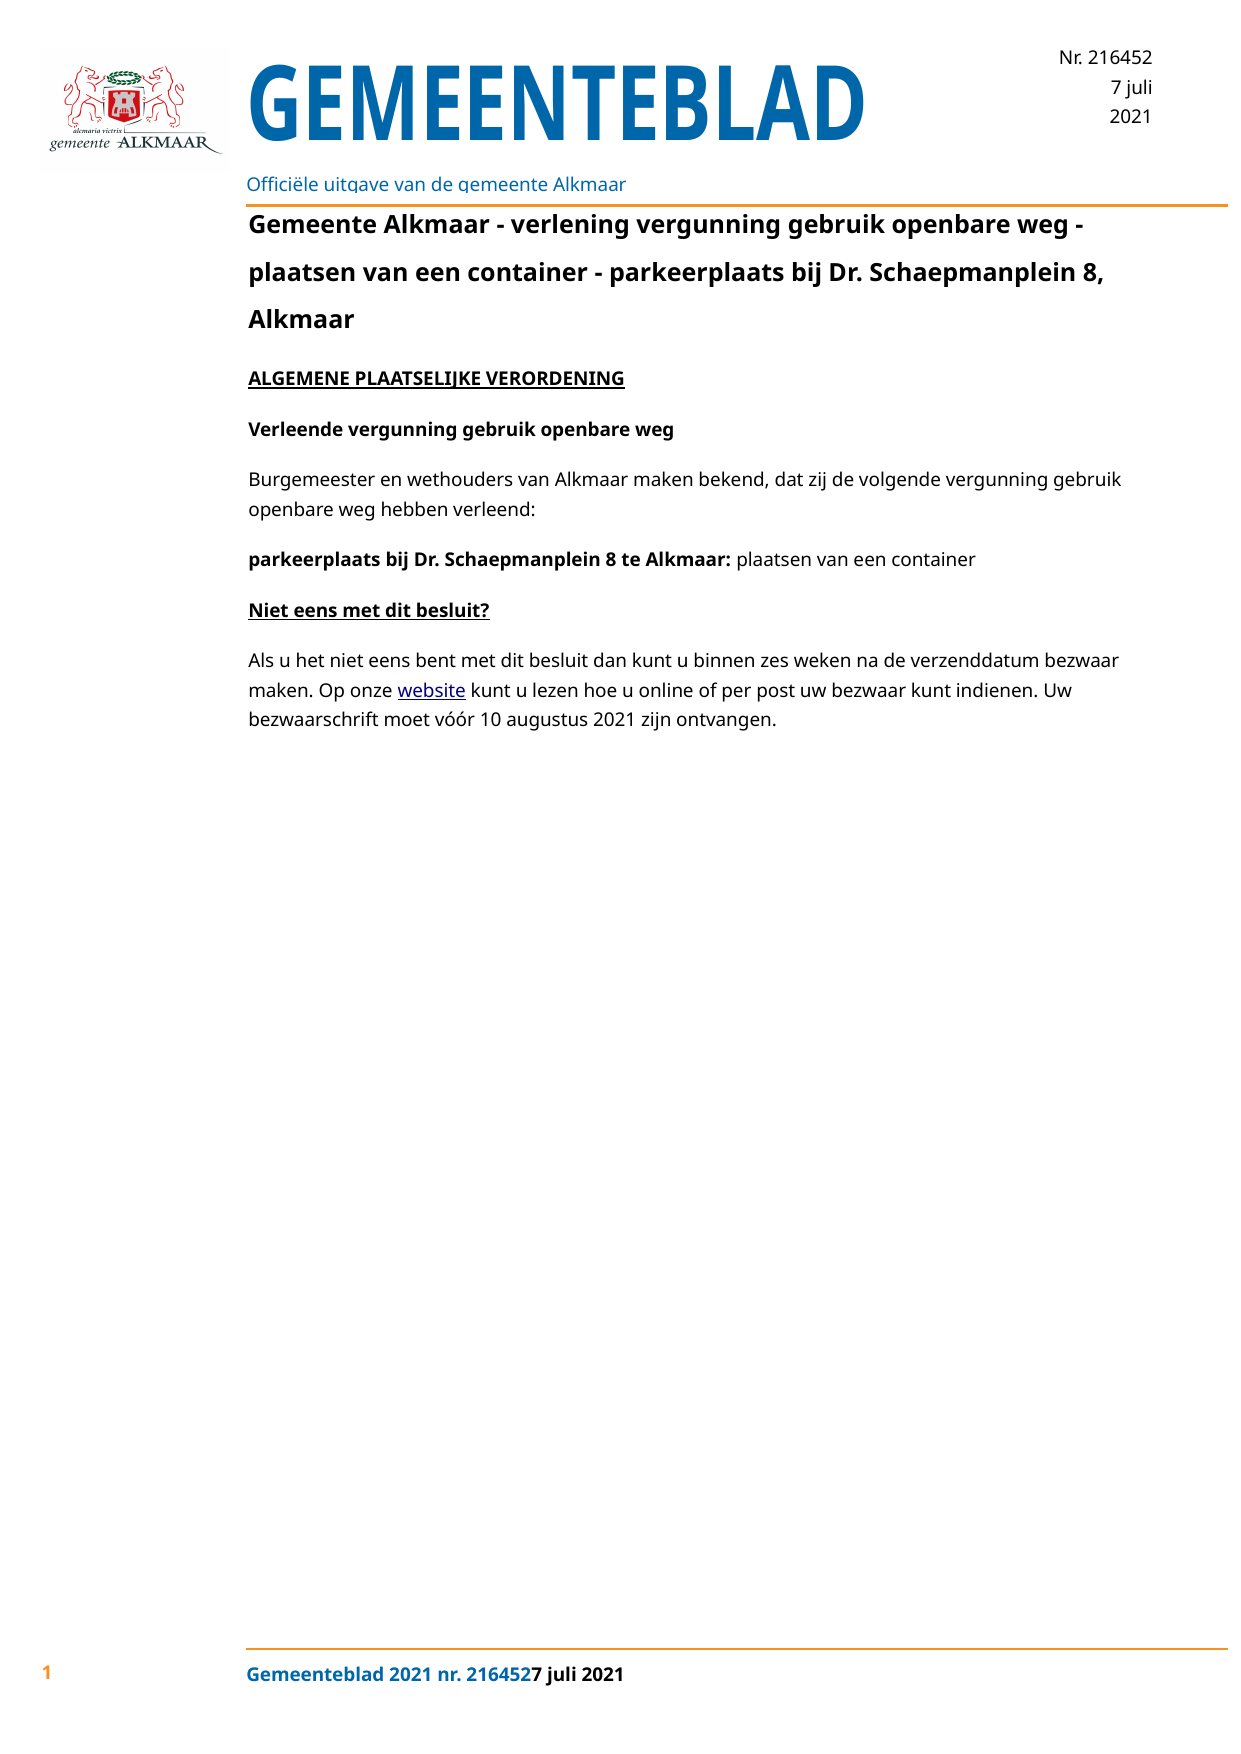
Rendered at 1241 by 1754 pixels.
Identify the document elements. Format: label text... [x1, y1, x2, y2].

picture [41, 47, 231, 172]
text parkeerplaats bij Dr. Schaepmanplein 8 te Alkmaar: plaatsen van een container [248, 546, 1152, 572]
text Als u het niet eens bent met dit besluit dan kunt u binnen zes weken na de verzenddatum bezwaar maken. Op onze website kunt u lezen hoe u online of per post uw bezwaar kunt indienen. Uw bezwaarschrift moet vóór 10 augustus 2021 zijn ontvangen. [248, 647, 1152, 732]
text Gemeente Alkmaar - verlening vergunning gebruik openbare weg - plaatsen van een container - parkeerplaats bij Dr. Schaepmanplein 8, Alkmaar [248, 207, 1152, 336]
text Verleende vergunning gebruik openbare weg [248, 416, 1152, 442]
text Burgemeester en wethouders van Alkmaar maken bekend, dat zij de volgende vergunning gebruik openbare weg hebben verleend: [248, 466, 1152, 522]
text Niet eens met dit besluit? [248, 597, 1152, 622]
text ALGEMENE PLAATSELIJKE VERORDENING [248, 366, 1152, 391]
